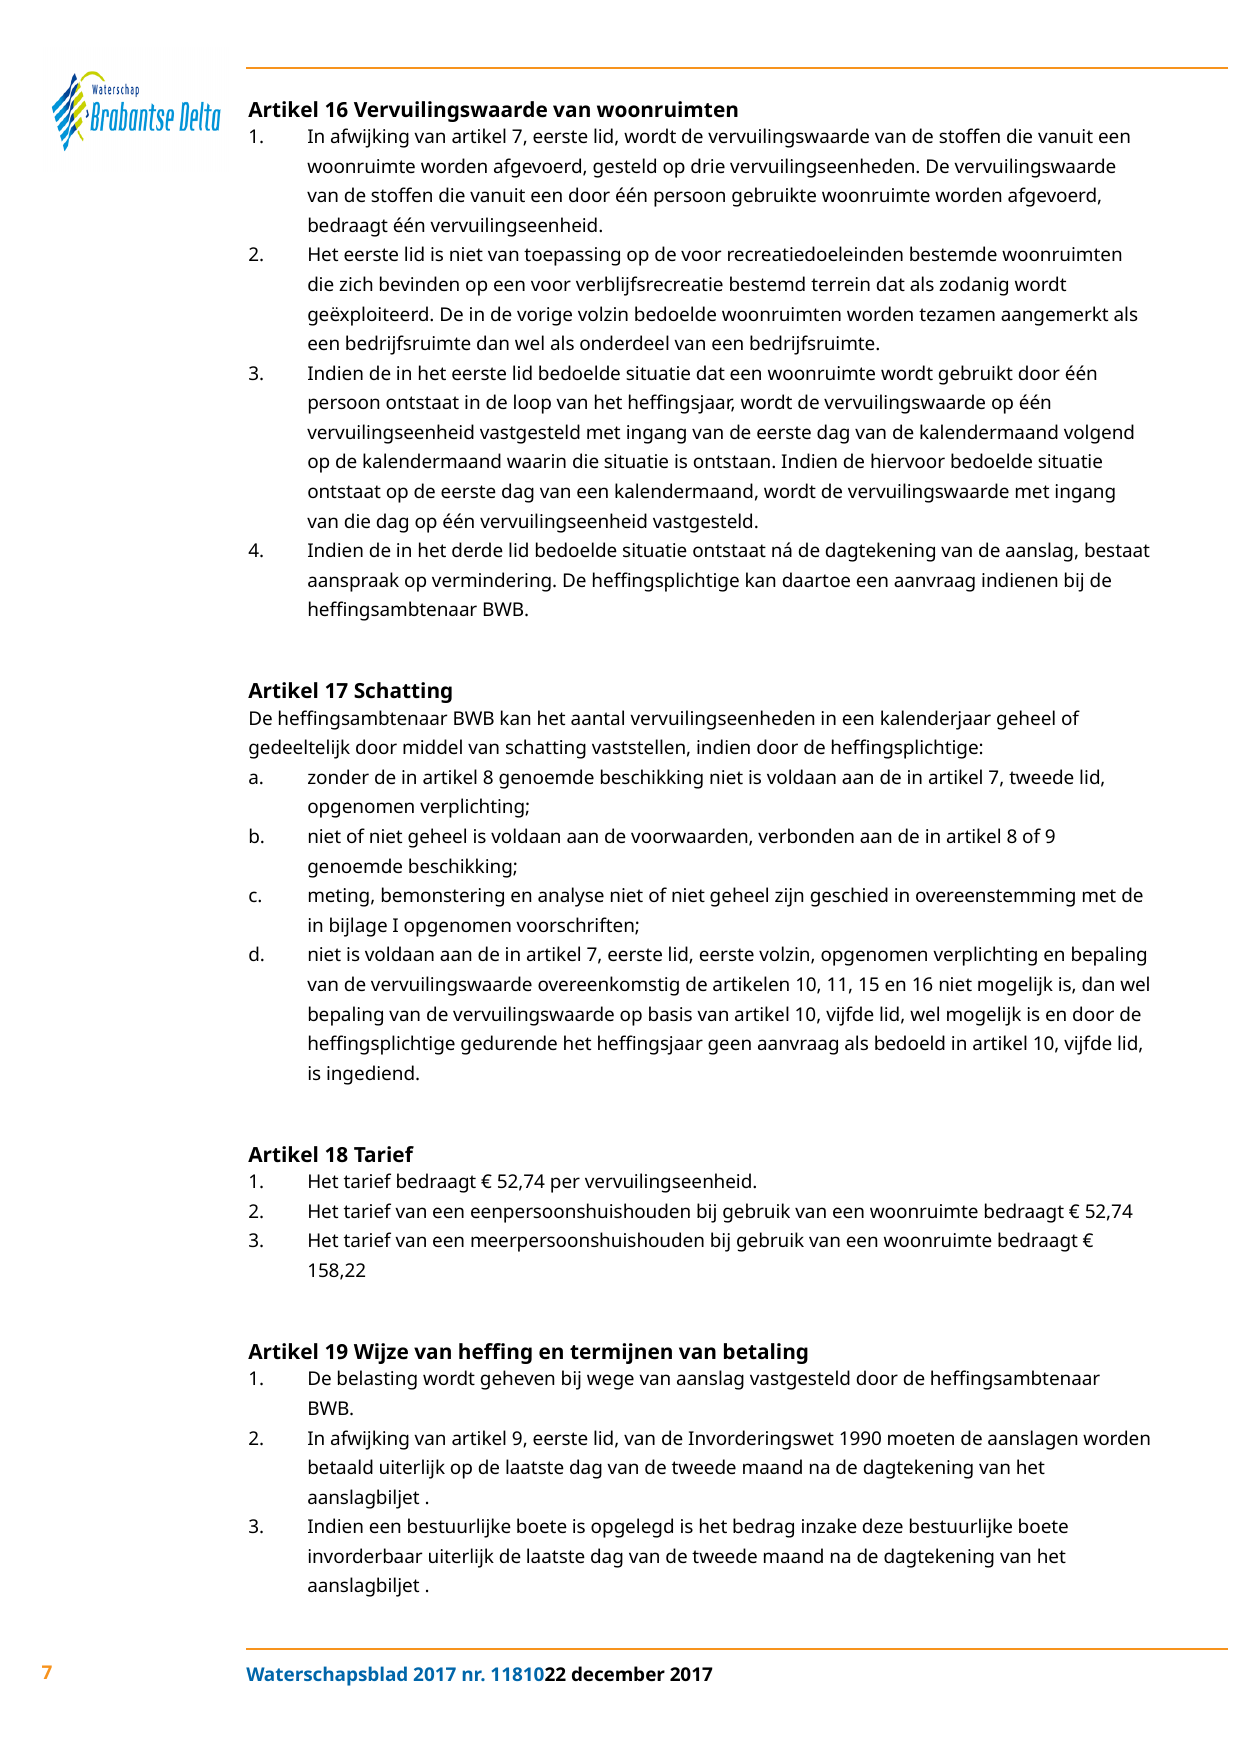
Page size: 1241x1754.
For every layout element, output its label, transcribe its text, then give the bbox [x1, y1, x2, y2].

text Artikel 16 Vervuilingswaarde van woonruimten [248, 95, 1152, 123]
list In afwijking van artikel 7, eerste lid, wordt de vervuilingswaarde van de stoffen die vanuit een woonruimte worden afgevoerd, gesteld op drie vervuilingseenheden. De vervuilingswaarde van de stoffen die vanuit een door één persoon gebruikte woonruimte worden afgevoerd, bedraagt één vervuilingseenheid. [248, 123, 1152, 238]
text Artikel 19 Wijze van heffing en termijnen van betaling [248, 1337, 1152, 1366]
list niet is voldaan aan de in artikel 7, eerste lid, eerste volzin, opgenomen verplichting en bepaling van de vervuilingswaarde overeenkomstig de artikelen 10, 11, 15 en 16 niet mogelijk is, dan wel bepaling van de vervuilingswaarde op basis van artikel 10, vijfde lid, wel mogelijk is en door de heffingsplichtige gedurende het heffingsjaar geen aanvraag als bedoeld in artikel 10, vijfde lid, is ingediend. [248, 942, 1152, 1086]
list Het tarief van een meerpersoonshuishouden bij gebruik van een woonruimte bedraagt € 158,22 [248, 1228, 1152, 1283]
list Indien een bestuurlijke boete is opgelegd is het bedrag inzake deze bestuurlijke boete invorderbaar uiterlijk de laatste dag van de tweede maand na de dagtekening van het aanslagbiljet . [248, 1513, 1152, 1598]
list Het tarief bedraagt € 52,74 per vervuilingseenheid. [248, 1168, 1152, 1194]
list In afwijking van artikel 9, eerste lid, van de Invorderingswet 1990 moeten de aanslagen worden betaald uiterlijk op de laatste dag van de tweede maand na de dagtekening van het aanslagbiljet . [248, 1425, 1152, 1510]
picture [41, 47, 231, 172]
text Artikel 17 Schatting [248, 677, 1152, 705]
list Indien de in het eerste lid bedoelde situatie dat een woonruimte wordt gebruikt door één persoon ontstaat in de loop van het heffingsjaar, wordt de vervuilingswaarde op één vervuilingseenheid vastgesteld met ingang van de eerste dag van de kalendermaand volgend op de kalendermaand waarin die situatie is ontstaan. Indien de hiervoor bedoelde situatie ontstaat op de eerste dag van een kalendermaand, wordt de vervuilingswaarde met ingang van die dag op één vervuilingseenheid vastgesteld. [248, 360, 1152, 533]
list Indien de in het derde lid bedoelde situatie ontstaat ná de dagtekening van de aanslag, bestaat aanspraak op vermindering. De heffingsplichtige kan daartoe een aanvraag indienen bij de heffingsambtenaar BWB. [248, 537, 1152, 622]
list zonder de in artikel 8 genoemde beschikking niet is voldaan aan de in artikel 7, tweede lid, opgenomen verplichting; [248, 764, 1152, 819]
list niet of niet geheel is voldaan aan de voorwaarden, verbonden aan de in artikel 8 of 9 genoemde beschikking; [248, 823, 1152, 879]
list Het tarief van een eenpersoonshuishouden bij gebruik van een woonruimte bedraagt € 52,74 [248, 1198, 1152, 1224]
list Het eerste lid is niet van toepassing op de voor recreatiedoeleinden bestemde woonruimten die zich bevinden op een voor verblijfsrecreatie bestemd terrein dat als zodanig wordt geëxploiteerd. De in de vorige volzin bedoelde woonruimten worden tezamen aangemerkt als een bedrijfsruimte dan wel als onderdeel van een bedrijfsruimte. [248, 242, 1152, 356]
list De belasting wordt geheven bij wege van aanslag vastgesteld door de heffingsambtenaar BWB. [248, 1366, 1152, 1421]
text Artikel 18 Tarief [248, 1140, 1152, 1168]
text De heffingsambtenaar BWB kan het aantal vervuilingseenheden in een kalenderjaar geheel of gedeeltelijk door middel van schatting vaststellen, indien door de heffingsplichtige: [248, 705, 1152, 760]
list meting, bemonstering en analyse niet of niet geheel zijn geschied in overeenstemming met de in bijlage I opgenomen voorschriften; [248, 882, 1152, 938]
